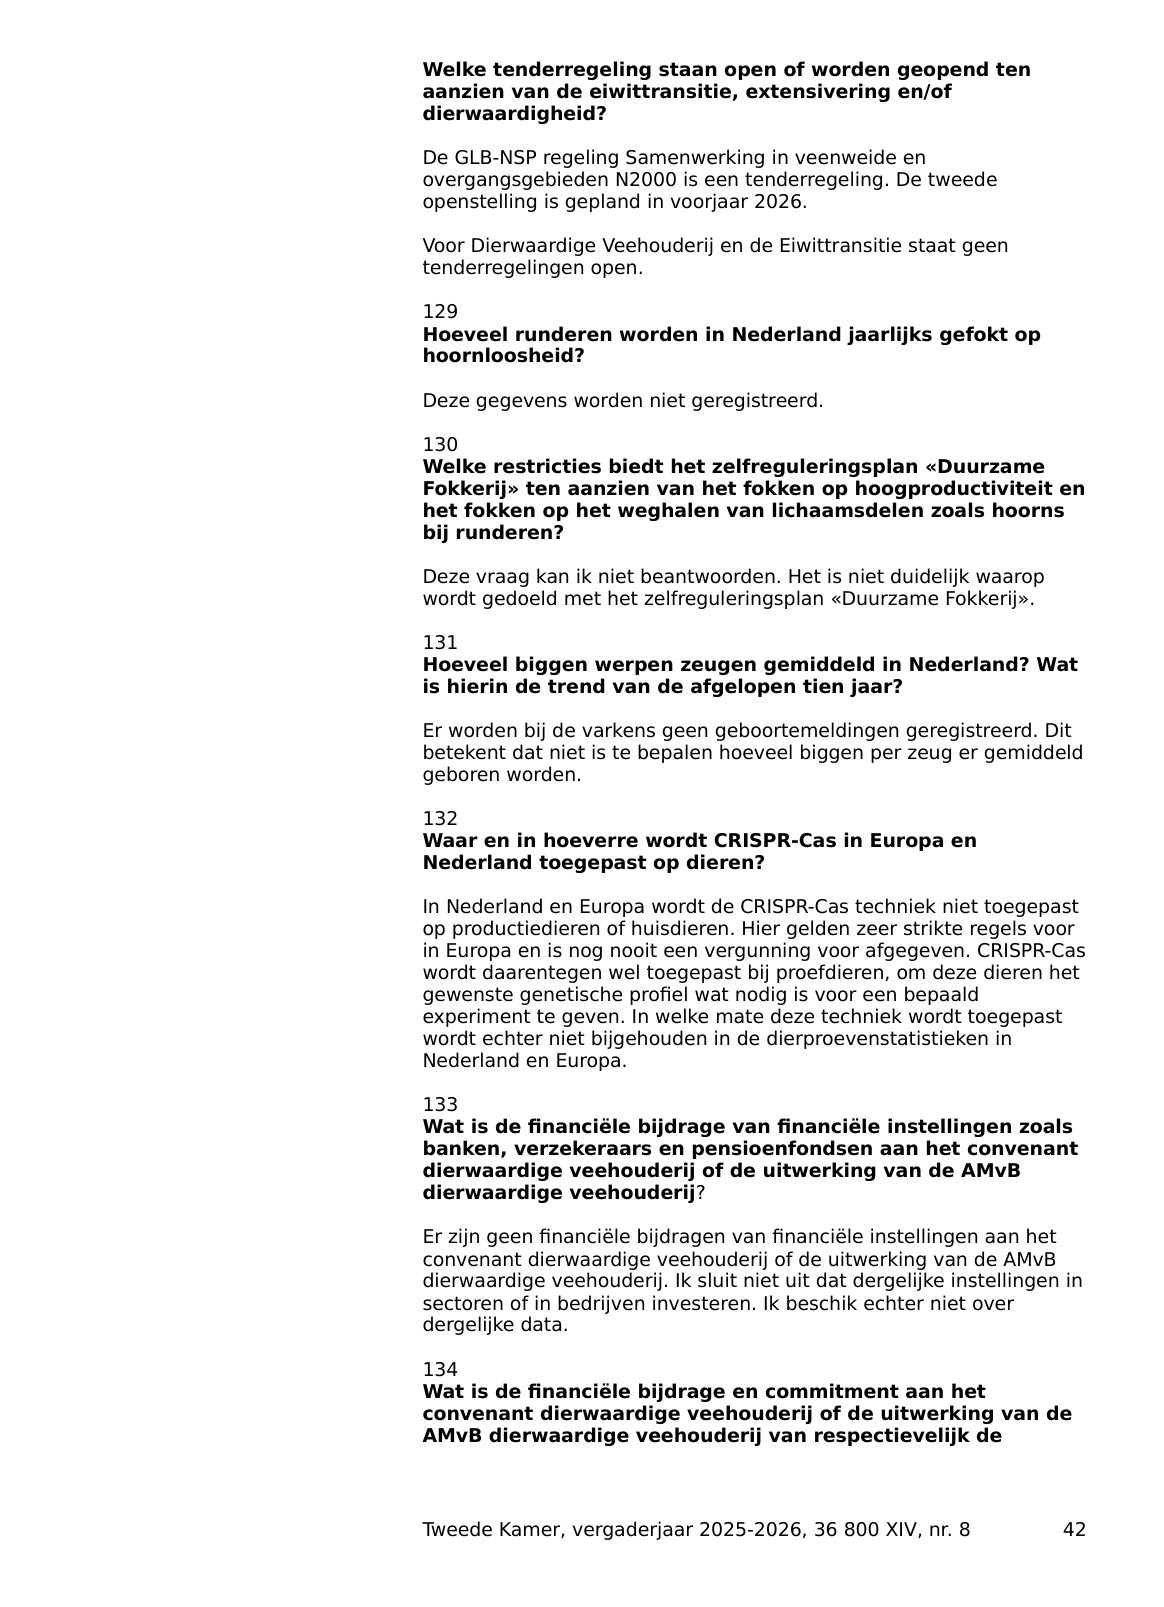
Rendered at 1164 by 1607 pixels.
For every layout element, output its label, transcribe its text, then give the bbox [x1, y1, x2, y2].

text De GLB-NSP regeling Samenwerking in veenweide en overgangsgebieden N2000 is een tenderregeling. De tweede openstelling is gepland in voorjaar 2026. [422, 147, 1087, 213]
text Hoeveel biggen werpen zeugen gemiddeld in Nederland? Wat is hierin de trend van de afgelopen tien jaar? [422, 654, 1087, 698]
text Voor Dierwaardige Veehouderij en de Eiwittransitie staat geen tenderregelingen open. [422, 235, 1087, 279]
text 131 [422, 632, 1087, 654]
text Hoeveel runderen worden in Nederland jaarlijks gefokt op hoornloosheid? [422, 323, 1087, 367]
text Wat is de financiële bijdrage en commitment aan het convenant dierwaardige veehouderij of de uitwerking van de AMvB dierwaardige veehouderij van respectievelijk de [422, 1381, 1087, 1446]
text 129 [422, 301, 1087, 323]
text 132 [422, 808, 1087, 830]
text Welke restricties biedt het zelfreguleringsplan «Duurzame Fokkerij» ten aanzien van het fokken op hoogproductiviteit en het fokken op het weghalen van lichaamsdelen zoals hoorns bij runderen? [422, 456, 1087, 544]
text Deze gegevens worden niet geregistreerd. [422, 389, 1087, 412]
text Wat is de financiële bijdrage van financiële instellingen zoals banken, verzekeraars en pensioenfondsen aan het convenant dierwaardige veehouderij of de uitwerking van de AMvB dierwaardige veehouderij? [422, 1116, 1087, 1204]
text In Nederland en Europa wordt de CRISPR-Cas techniek niet toegepast op productiedieren of huisdieren. Hier gelden zeer strikte regels voor in Europa en is nog nooit een vergunning voor afgegeven. CRISPR-Cas wordt daarentegen wel toegepast bij proefdieren, om deze dieren het gewenste genetische profiel wat nodig is voor een bepaald experiment te geven. In welke mate deze techniek wordt toegepast wordt echter niet bijgehouden in de dierproevenstatistieken in Nederland en Europa. [422, 896, 1087, 1072]
text 130 [422, 434, 1087, 456]
text Waar en in hoeverre wordt CRISPR-Cas in Europa en Nederland toegepast op dieren? [422, 830, 1087, 874]
text Deze vraag kan ik niet beantwoorden. Het is niet duidelijk waarop wordt gedoeld met het zelfreguleringsplan «Duurzame Fokkerij». [422, 566, 1087, 610]
text Er zijn geen financiële bijdragen van financiële instellingen aan het convenant dierwaardige veehouderij of de uitwerking van de AMvB dierwaardige veehouderij. Ik sluit niet uit dat dergelijke instellingen in sectoren of in bedrijven investeren. Ik beschik echter niet over dergelijke data. [422, 1226, 1087, 1336]
text 133 [422, 1094, 1087, 1116]
text Er worden bij de varkens geen geboortemeldingen geregistreerd. Dit betekent dat niet is te bepalen hoeveel biggen per zeug er gemiddeld geboren worden. [422, 720, 1087, 786]
text Welke tenderregeling staan open of worden geopend ten aanzien van de eiwittransitie, extensivering en/of dierwaardigheid? [422, 59, 1087, 125]
text 134 [422, 1358, 1087, 1381]
